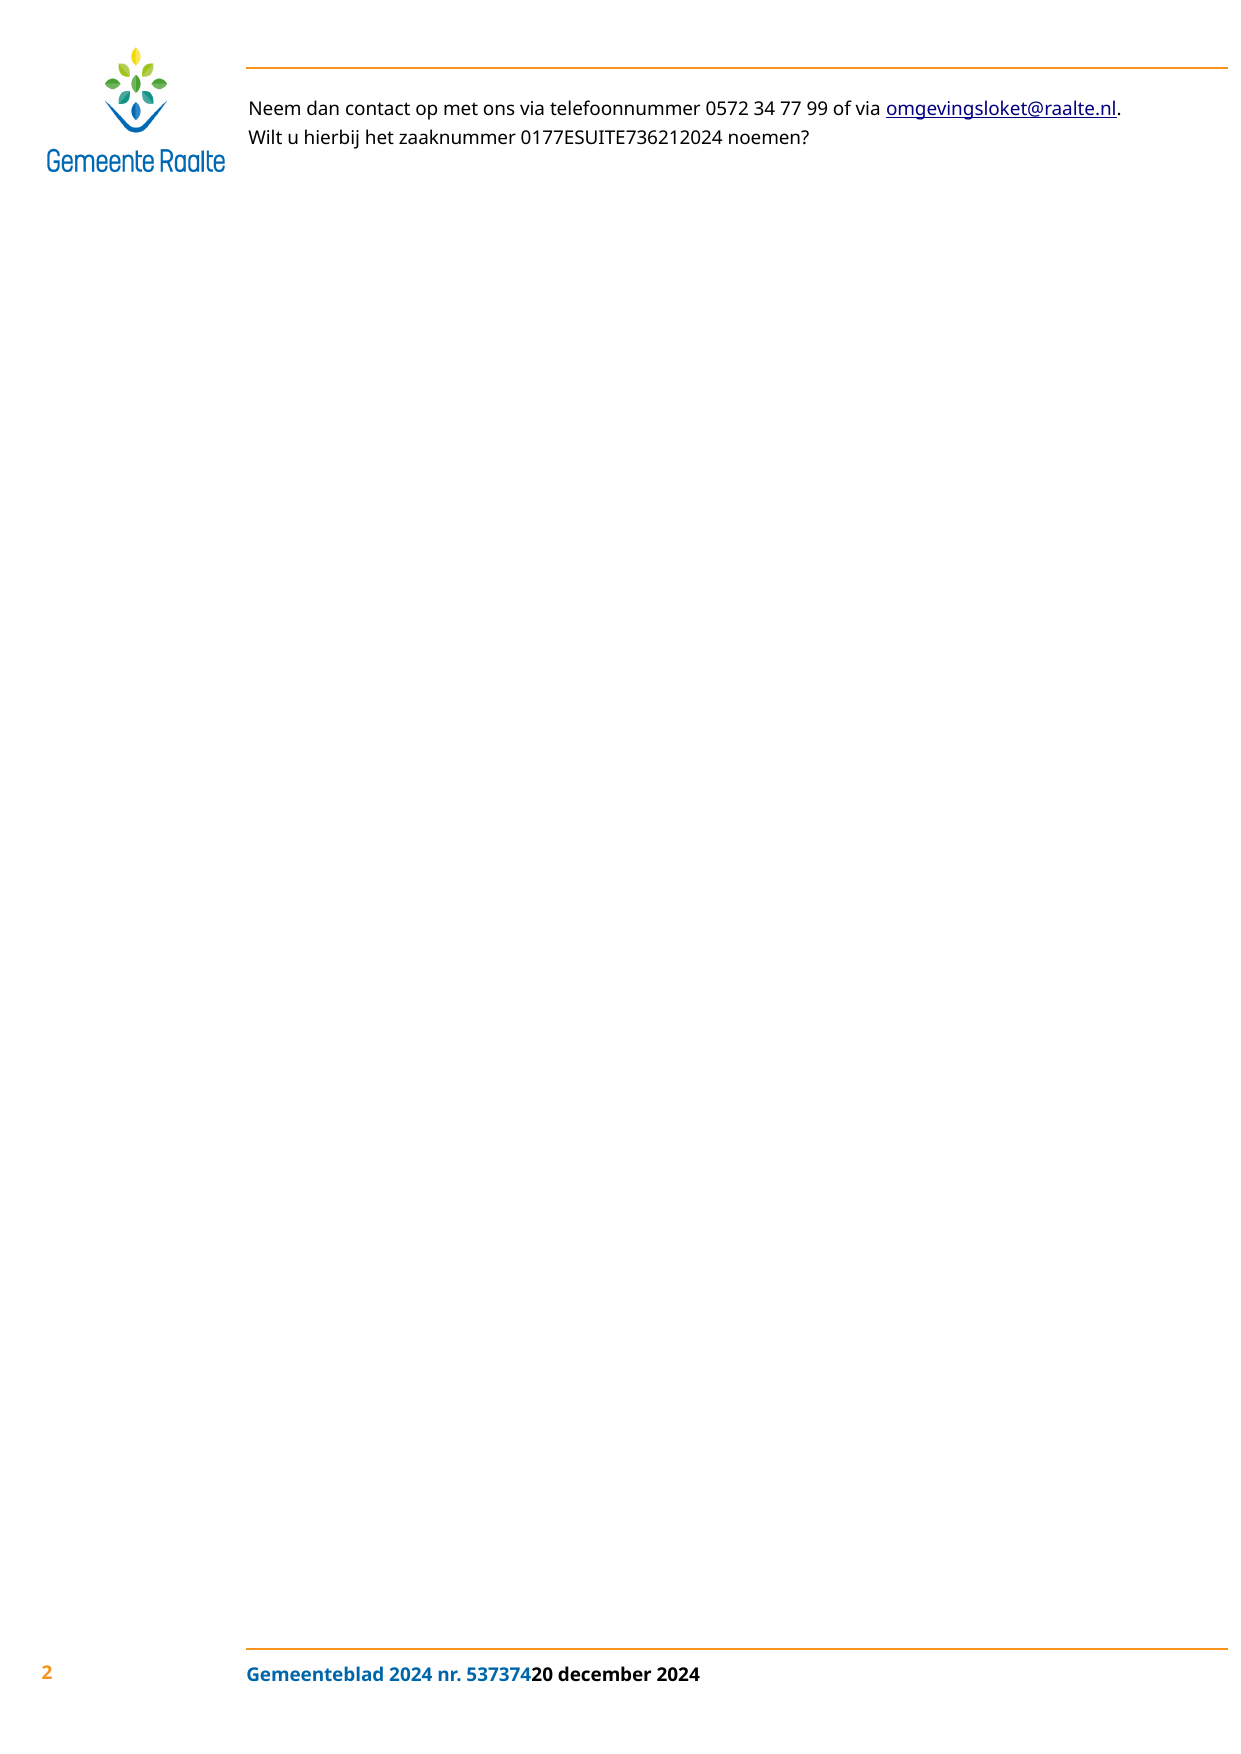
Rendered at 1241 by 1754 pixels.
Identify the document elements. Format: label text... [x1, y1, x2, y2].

text Neem dan contact op met ons via telefoonnummer 0572 34 77 99 of via omgevingsloket@raalte.nl. Wilt u hierbij het zaaknummer 0177ESUITE736212024 noemen? [248, 95, 1152, 150]
picture [41, 47, 231, 172]
